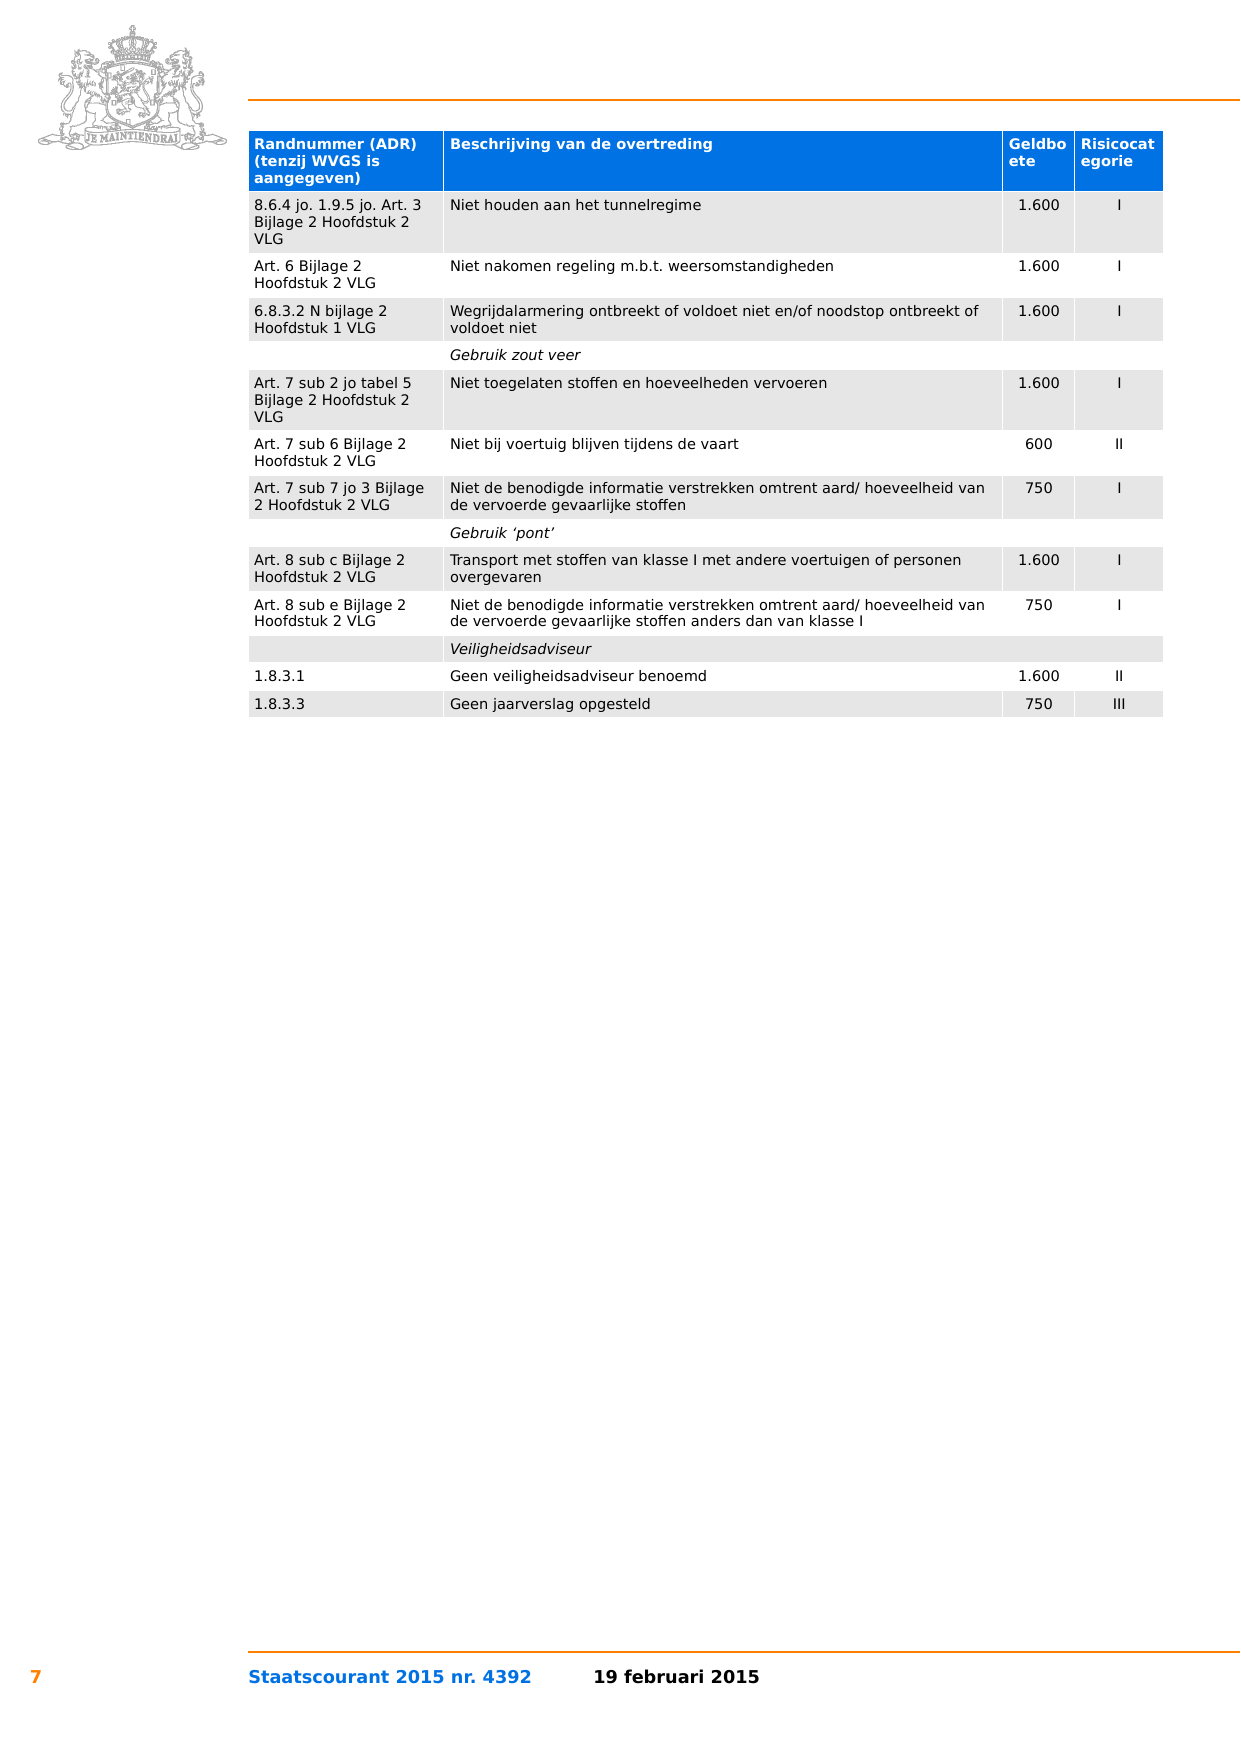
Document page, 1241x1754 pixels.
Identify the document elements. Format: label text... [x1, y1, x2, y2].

table_cell I [1075, 370, 1163, 430]
table_cell Gebruik zout veer [444, 343, 1163, 369]
table_cell 1.8.3.3 [249, 691, 443, 717]
table_header Randnummer (ADR) (tenzij WVGS is aangegeven) [249, 131, 443, 191]
table_cell 1.600 [1003, 254, 1074, 297]
table_cell [249, 520, 443, 546]
table_cell Wegrijdalarmering ontbreekt of voldoet niet en/of noodstop ontbreekt of voldoet niet [444, 298, 1002, 341]
table_cell 6.8.3.2 N bijlage 2 Hoofdstuk 1 VLG [249, 298, 443, 341]
table_cell Geen veiligheidsadviseur benoemd [444, 664, 1002, 690]
table_cell 600 [1003, 431, 1074, 474]
table_cell Niet de benodigde informatie verstrekken omtrent aard/ hoeveelheid van de vervoerde gevaarlijke stoffen anders dan van klasse I [444, 592, 1002, 635]
table_cell III [1075, 691, 1163, 717]
table_cell [249, 343, 443, 369]
table_cell Niet bij voertuig blijven tijdens de vaart [444, 431, 1002, 474]
table_cell I [1075, 298, 1163, 341]
table_cell II [1075, 664, 1163, 690]
table_cell Art. 7 sub 6 Bijlage 2 Hoofdstuk 2 VLG [249, 431, 443, 474]
table_cell [249, 636, 443, 662]
table_cell Niet houden aan het tunnelregime [444, 192, 1002, 253]
table_header Geldboete [1003, 131, 1074, 191]
table_cell 750 [1003, 592, 1074, 635]
table_cell Transport met stoffen van klasse I met andere voertuigen of personen overgevaren [444, 547, 1002, 591]
table_cell 1.8.3.1 [249, 664, 443, 690]
table_header Beschrijving van de overtreding [444, 131, 1002, 191]
table_header Risicocategorie [1075, 131, 1163, 191]
table_cell I [1075, 547, 1163, 591]
table_cell Art. 7 sub 2 jo tabel 5 Bijlage 2 Hoofdstuk 2 VLG [249, 370, 443, 430]
table_cell I [1075, 476, 1163, 519]
table_cell I [1075, 192, 1163, 253]
table_cell 750 [1003, 691, 1074, 717]
table_cell I [1075, 254, 1163, 297]
table_cell Art. 6 Bijlage 2 Hoofdstuk 2 VLG [249, 254, 443, 297]
table_cell 750 [1003, 476, 1074, 519]
table_cell Art. 7 sub 7 jo 3 Bijlage 2 Hoofdstuk 2 VLG [249, 476, 443, 519]
table_cell Gebruik ‘pont’ [444, 520, 1163, 546]
table_cell Veiligheidsadviseur [444, 636, 1163, 662]
table_cell 8.6.4 jo. 1.9.5 jo. Art. 3 Bijlage 2 Hoofdstuk 2 VLG [249, 192, 443, 253]
table_cell 1.600 [1003, 370, 1074, 430]
table_cell 1.600 [1003, 547, 1074, 591]
table_cell Art. 8 sub e Bijlage 2 Hoofdstuk 2 VLG [249, 592, 443, 635]
picture [38, 25, 227, 150]
table_cell Art. 8 sub c Bijlage 2 Hoofdstuk 2 VLG [249, 547, 443, 591]
table_cell Niet de benodigde informatie verstrekken omtrent aard/ hoeveelheid van de vervoerde gevaarlijke stoffen [444, 476, 1002, 519]
table_cell 1.600 [1003, 664, 1074, 690]
table_cell Geen jaarverslag opgesteld [444, 691, 1002, 717]
table_cell 1.600 [1003, 298, 1074, 341]
table_cell 1.600 [1003, 192, 1074, 253]
table_cell Niet nakomen regeling m.b.t. weersomstandigheden [444, 254, 1002, 297]
table_cell I [1075, 592, 1163, 635]
table_cell II [1075, 431, 1163, 474]
table_cell Niet toegelaten stoffen en hoeveelheden vervoeren [444, 370, 1002, 430]
